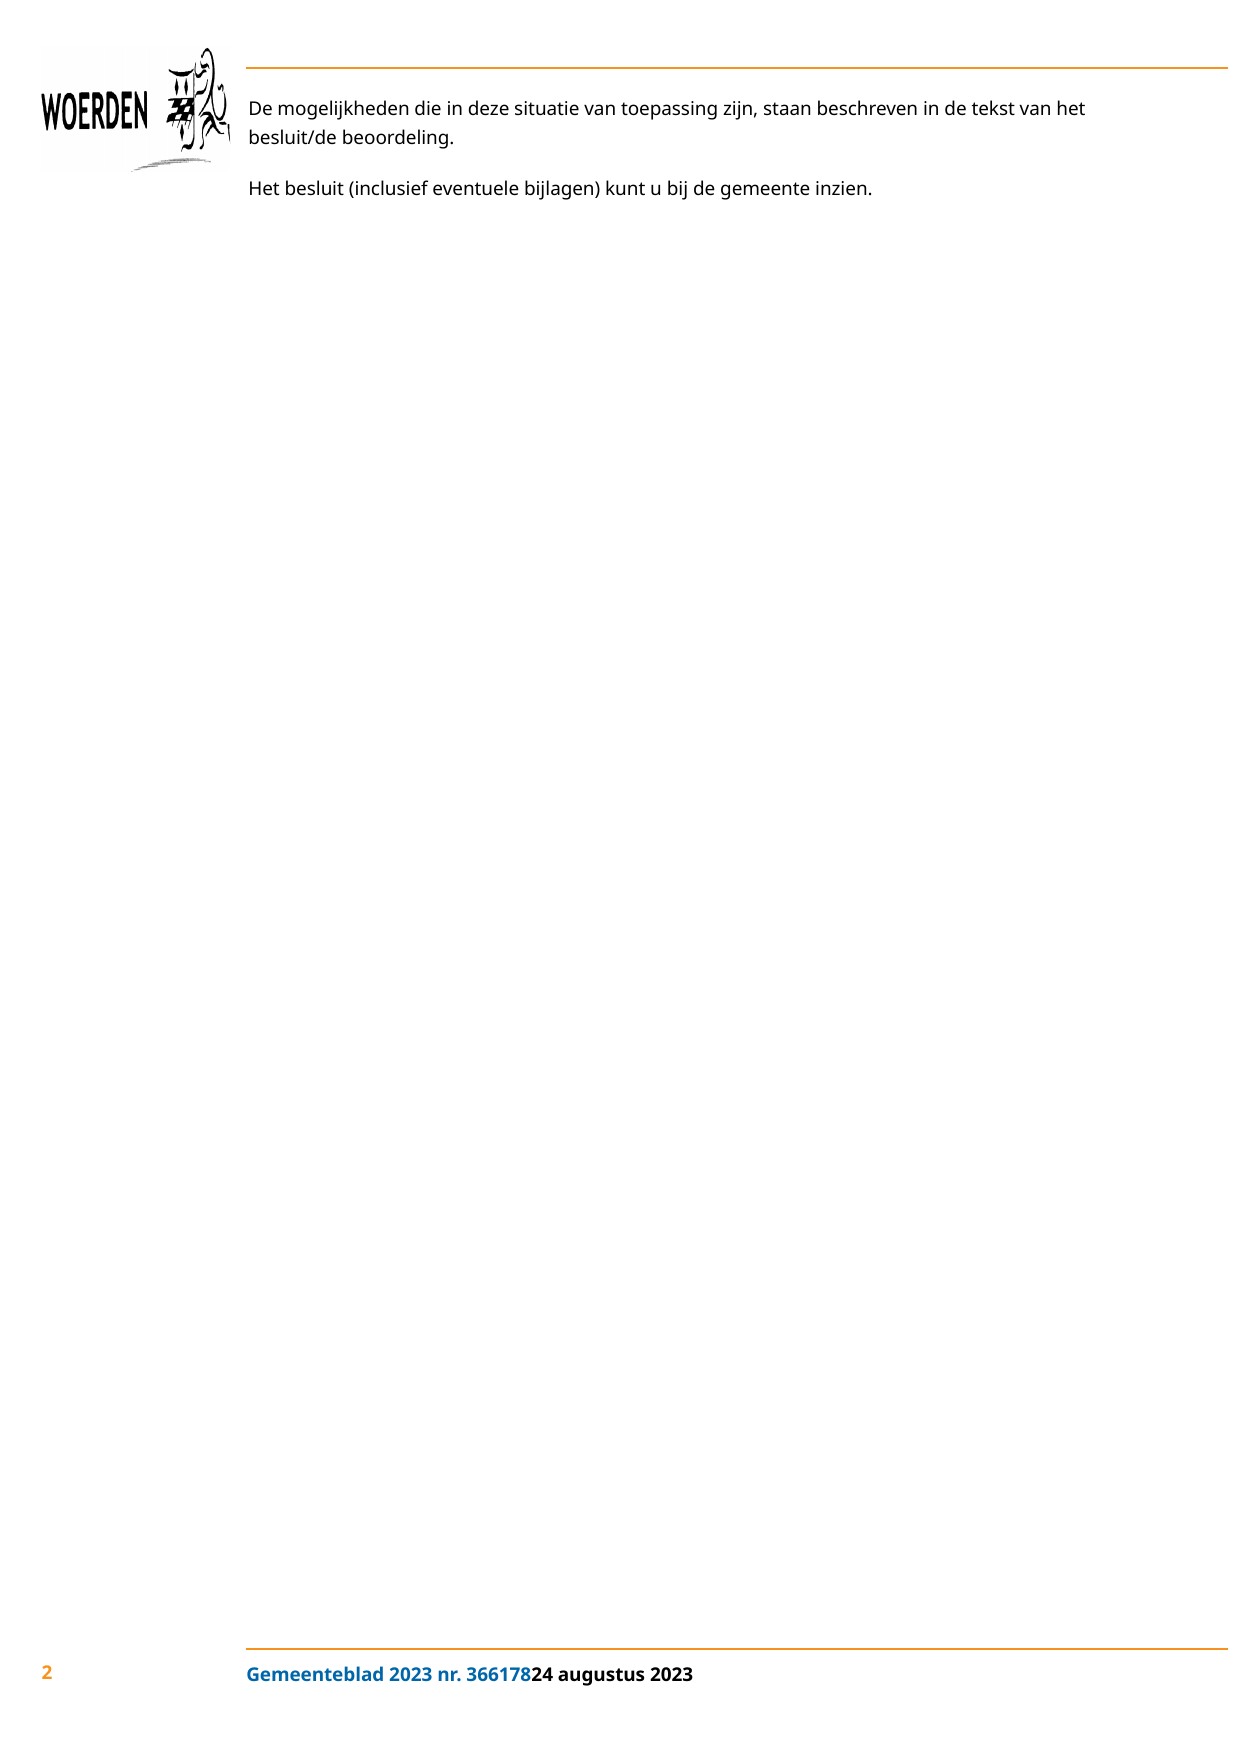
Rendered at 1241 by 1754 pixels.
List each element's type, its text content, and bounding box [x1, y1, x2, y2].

text De mogelijkheden die in deze situatie van toepassing zijn, staan beschreven in de tekst van het besluit/de beoordeling. [248, 95, 1152, 150]
text Het besluit (inclusief eventuele bijlagen) kunt u bij de gemeente inzien. [248, 175, 1152, 201]
picture [41, 47, 231, 172]
